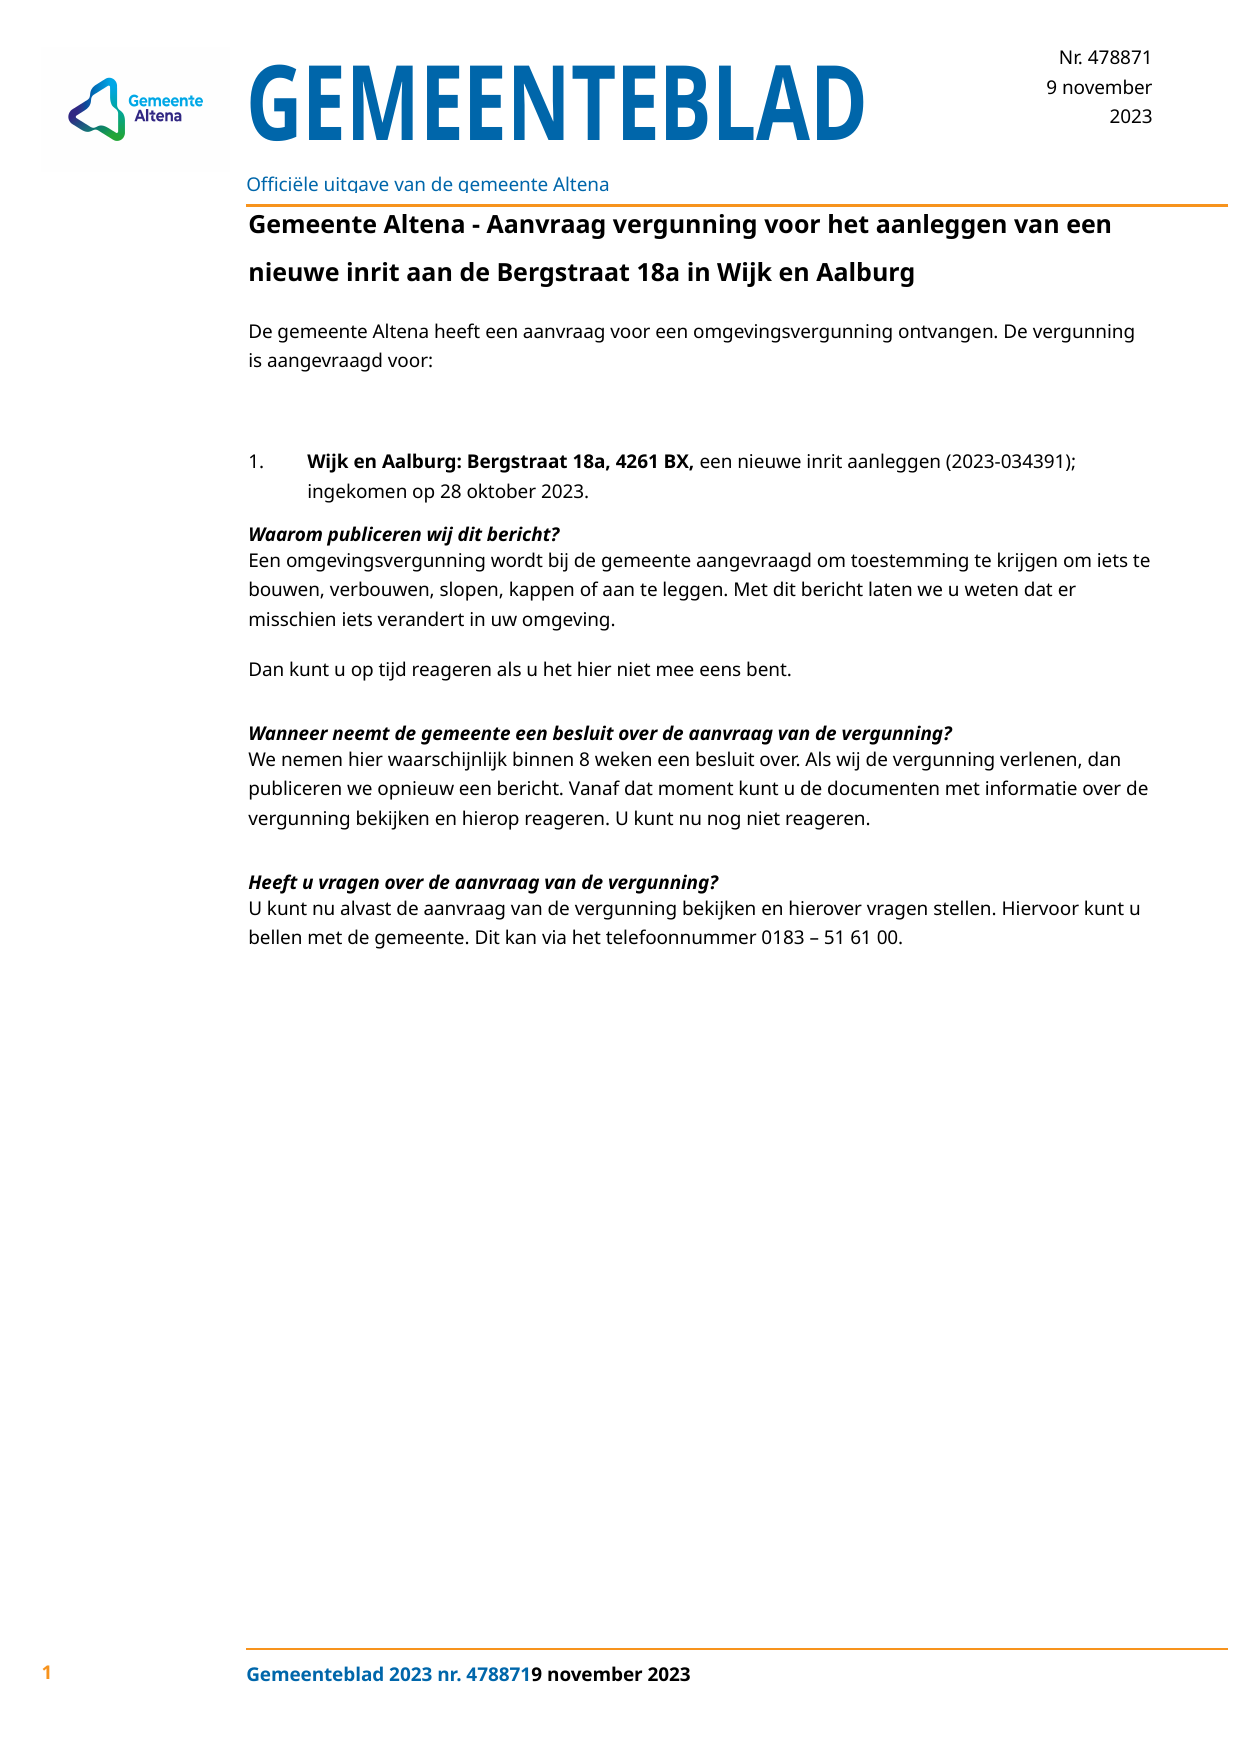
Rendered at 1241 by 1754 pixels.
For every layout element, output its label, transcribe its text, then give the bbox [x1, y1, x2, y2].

text Gemeente Altena - Aanvraag vergunning voor het aanleggen van een nieuwe inrit aan de Bergstraat 18a in Wijk en Aalburg [248, 207, 1152, 288]
text Waarom publiceren wij dit bericht? [248, 521, 1152, 547]
list Wijk en Aalburg: Bergstraat 18a, 4261 BX, een nieuwe inrit aanleggen (2023-034391); ingekomen op 28 oktober 2023. [248, 448, 1152, 504]
text U kunt nu alvast de aanvraag van de vergunning bekijken en hierover vragen stellen. Hiervoor kunt u bellen met de gemeente. Dit kan via het telefoonnummer 0183 – 51 61 00. [248, 895, 1152, 950]
text De gemeente Altena heeft een aanvraag voor een omgevingsvergunning ontvangen. De vergunning is aangevraagd voor: [248, 318, 1152, 373]
picture [41, 47, 231, 172]
text Een omgevingsvergunning wordt bij de gemeente aangevraagd om toestemming te krijgen om iets te bouwen, verbouwen, slopen, kappen of aan te leggen. Met dit bericht laten we u weten dat er misschien iets verandert in uw omgeving. [248, 547, 1152, 632]
text Heeft u vragen over de aanvraag van de vergunning? [248, 869, 1152, 895]
text Dan kunt u op tijd reageren als u het hier niet mee eens bent. [248, 656, 1152, 682]
text We nemen hier waarschijnlijk binnen 8 weken een besluit over. Als wij de vergunning verlenen, dan publiceren we opnieuw een bericht. Vanaf dat moment kunt u de documenten met informatie over de vergunning bekijken en hierop reageren. U kunt nu nog niet reageren. [248, 746, 1152, 831]
text Wanneer neemt de gemeente een besluit over de aanvraag van de vergunning? [248, 720, 1152, 746]
